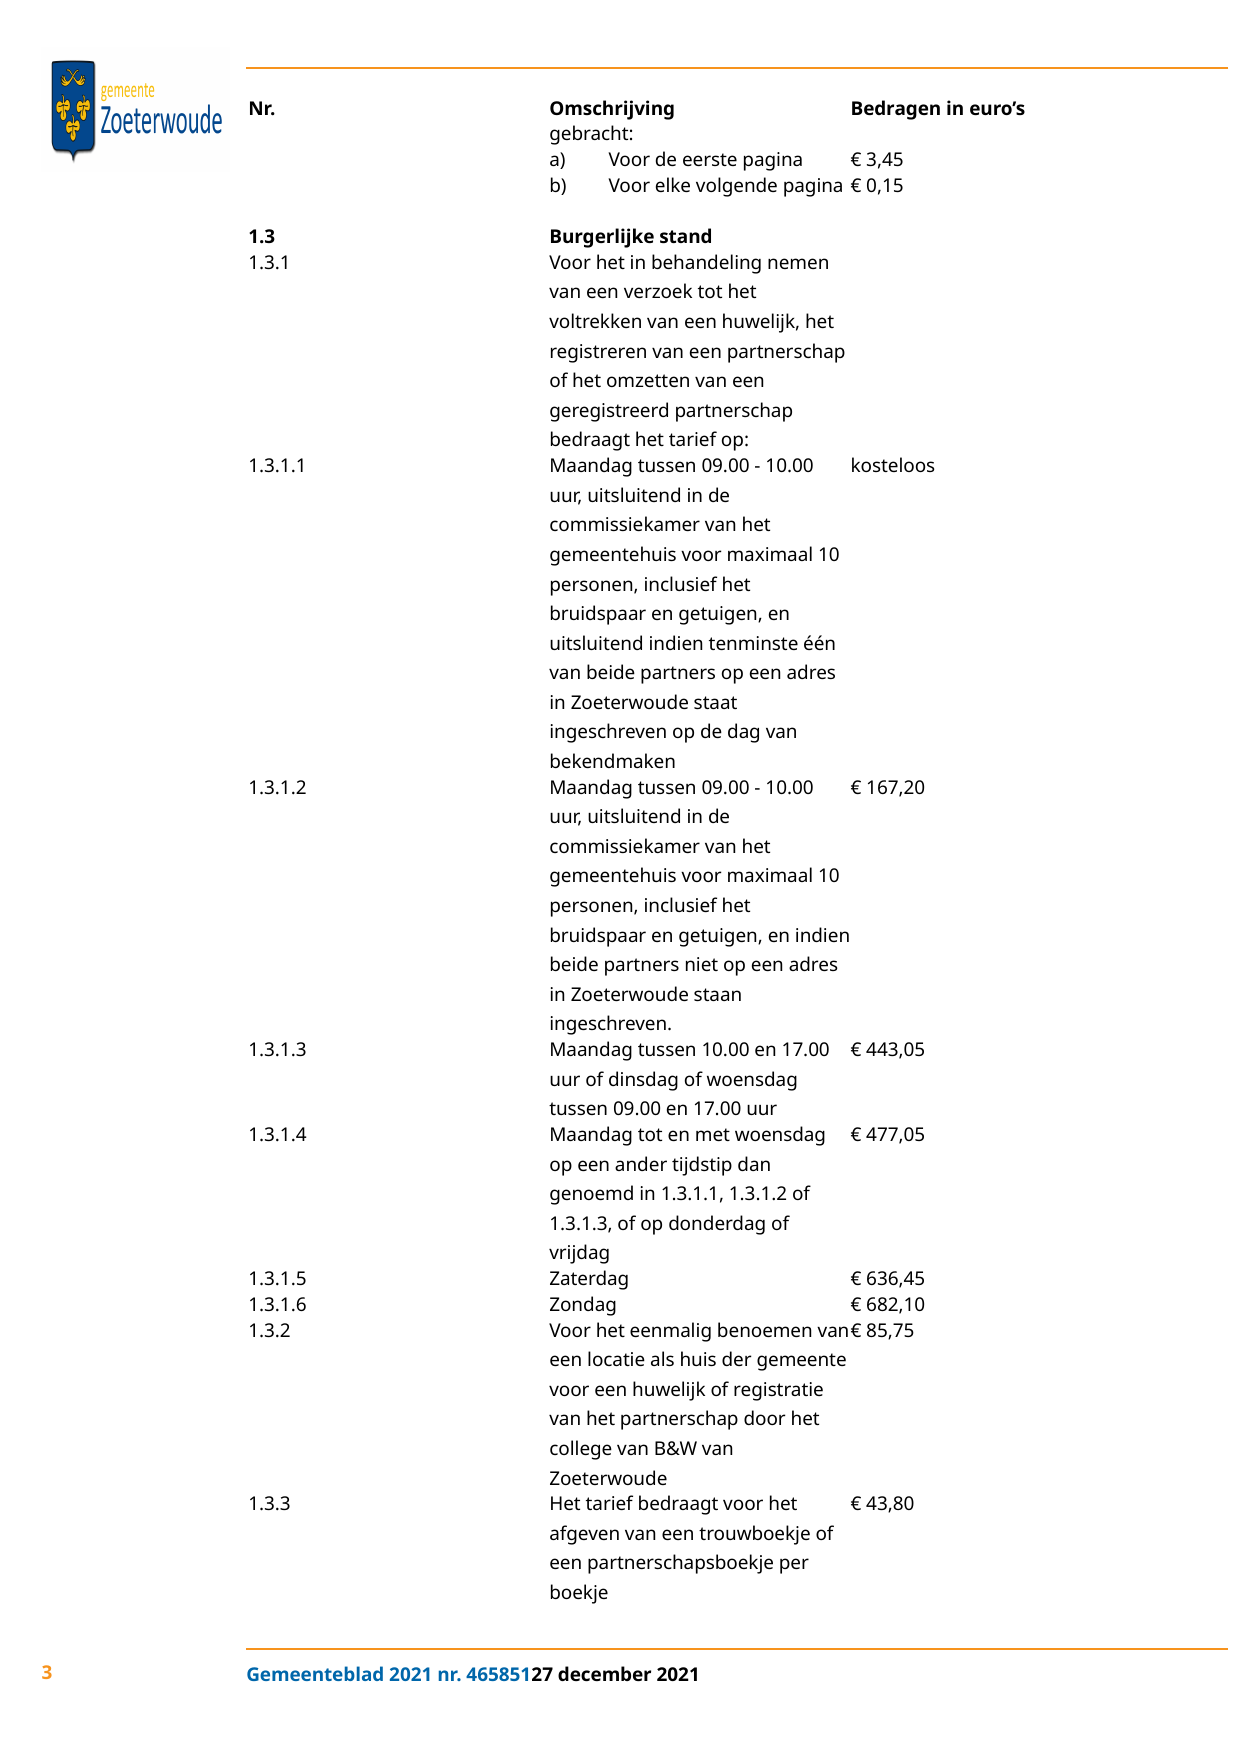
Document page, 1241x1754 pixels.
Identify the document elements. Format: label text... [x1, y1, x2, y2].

table_cell Burgerlijke stand [549, 224, 850, 249]
table_cell kosteloos [850, 453, 1152, 774]
table_cell 1.3.1.3 [248, 1036, 549, 1121]
table_header Nr. [248, 95, 549, 121]
table_cell € 682,10 [850, 1291, 1152, 1317]
table_cell [850, 121, 1152, 146]
table_cell Voor het in behandeling nemen van een verzoek tot het voltrekken van een huwelijk, het registreren van een partnerschap of het omzetten van een geregistreerd partnerschap bedraagt het tarief op: [549, 249, 850, 452]
table_cell 1.3.1 [248, 249, 549, 452]
table_cell Maandag tussen 09.00 - 10.00 uur, uitsluitend in de commissiekamer van het gemeentehuis voor maximaal 10 personen, inclusief het bruidspaar en getuigen, en uitsluitend indien tenminste één van beide partners op een adres in Zoeterwoude staat ingeschreven op de dag van bekendmaken [549, 453, 850, 774]
table_cell 1.3.2 [248, 1317, 549, 1490]
table_cell 1.3.1.6 [248, 1291, 549, 1317]
table_cell Zondag [549, 1291, 850, 1317]
table_cell € 0,15 [850, 172, 1152, 198]
table_cell gebracht: [549, 121, 850, 146]
table_cell € 167,20 [850, 774, 1152, 1036]
table_header Bedragen in euro’s [850, 95, 1152, 121]
table_cell 1.3 [248, 224, 549, 249]
table_cell [248, 198, 549, 223]
table_cell Voor het eenmalig benoemen van een locatie als huis der gemeente voor een huwelijk of registratie van het partnerschap door het college van B&W van Zoeterwoude [549, 1317, 850, 1490]
table_cell 1.3.1.1 [248, 453, 549, 774]
table_cell [850, 224, 1152, 249]
table_cell € 636,45 [850, 1265, 1152, 1291]
table_cell € 85,75 [850, 1317, 1152, 1490]
picture [41, 47, 231, 172]
table_cell Voor de eerste pagina [549, 146, 850, 172]
table_cell 1.3.1.5 [248, 1265, 549, 1291]
table_cell € 43,80 [850, 1490, 1152, 1605]
table_cell [248, 146, 549, 172]
table_cell Voor elke volgende pagina [549, 172, 850, 198]
table_cell Zaterdag [549, 1265, 850, 1291]
table_cell [850, 198, 1152, 223]
table_cell Maandag tot en met woensdag op een ander tijdstip dan genoemd in 1.3.1.1, 1.3.1.2 of 1.3.1.3, of op donderdag of vrijdag [549, 1121, 850, 1265]
table_cell 1.3.1.2 [248, 774, 549, 1036]
table_cell [248, 172, 549, 198]
table_cell € 477,05 [850, 1121, 1152, 1265]
table_cell [248, 121, 549, 146]
table_cell Het tarief bedraagt voor het afgeven van een trouwboekje of een partnerschapsboekje per boekje [549, 1490, 850, 1605]
table_cell € 3,45 [850, 146, 1152, 172]
table_cell Maandag tussen 09.00 - 10.00 uur, uitsluitend in de commissiekamer van het gemeentehuis voor maximaal 10 personen, inclusief het bruidspaar en getuigen, en indien beide partners niet op een adres in Zoeterwoude staan ingeschreven. [549, 774, 850, 1036]
table_cell 1.3.1.4 [248, 1121, 549, 1265]
table_cell 1.3.3 [248, 1490, 549, 1605]
table_cell [549, 198, 850, 223]
table_header Omschrijving [549, 95, 850, 121]
table_cell [850, 249, 1152, 452]
table_cell € 443,05 [850, 1036, 1152, 1121]
table_cell Maandag tussen 10.00 en 17.00 uur of dinsdag of woensdag tussen 09.00 en 17.00 uur [549, 1036, 850, 1121]
